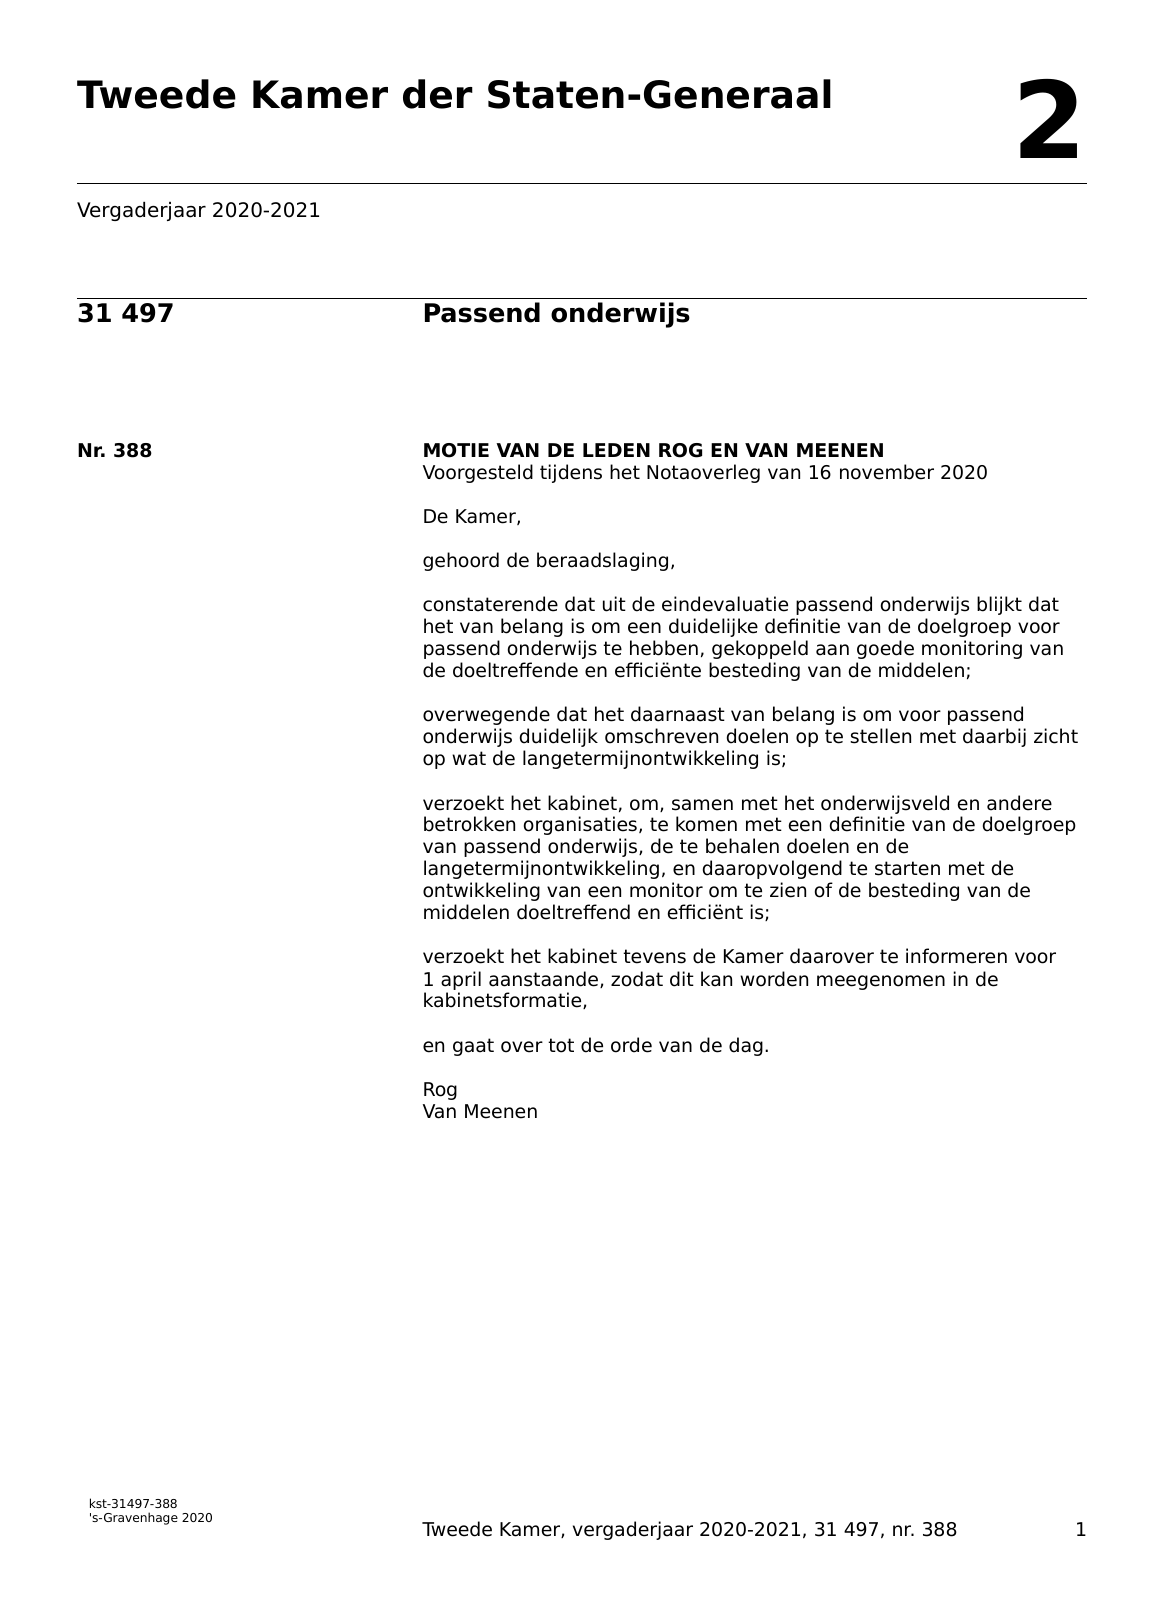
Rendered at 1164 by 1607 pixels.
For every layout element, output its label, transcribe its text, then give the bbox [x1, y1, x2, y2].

text en gaat over tot de orde van de dag. [422, 1034, 1087, 1057]
subtitle Nr. 388 MOTIE VAN DE LEDEN ROG EN VAN MEENEN [77, 440, 1087, 462]
table_header 2 [886, 59, 1087, 183]
text 's-Gravenhage 2020 [88, 1511, 323, 1525]
text kst-31497-388 [88, 1497, 323, 1511]
text gehoord de beraadslaging, [422, 550, 1087, 572]
text De Kamer, [422, 506, 1087, 528]
text Van Meenen [422, 1101, 1087, 1123]
text Rog [422, 1079, 1087, 1101]
text Voorgesteld tijdens het Notaoverleg van 16 november 2020 [422, 462, 1087, 484]
text verzoekt het kabinet, om, samen met het onderwijsveld en andere betrokken organisaties, te komen met een definitie van de doelgroep van passend onderwijs, de te behalen doelen en de langetermijnontwikkeling, en daaropvolgend te starten met de ontwikkeling van een monitor om te zien of de besteding van de middelen doeltreffend en efficiënt is; [422, 792, 1087, 924]
text overwegende dat het daarnaast van belang is om voor passend onderwijs duidelijk omschreven doelen op te stellen met daarbij zicht op wat de langetermijnontwikkeling is; [422, 704, 1087, 770]
text verzoekt het kabinet tevens de Kamer daarover te informeren voor 1 april aanstaande, zodat dit kan worden meegenomen in de kabinetsformatie, [422, 946, 1087, 1012]
text constaterende dat uit de eindevaluatie passend onderwijs blijkt dat het van belang is om een duidelijke definitie van de doelgroep voor passend onderwijs te hebben, gekoppeld aan goede monitoring van de doeltreffende en efficiënte besteding van de middelen; [422, 594, 1087, 682]
table_header Tweede Kamer der Staten-Generaal [77, 59, 886, 183]
subtitle 31 497 Passend onderwijs [77, 299, 1087, 329]
table_cell Vergaderjaar 2020-2021 [77, 184, 1087, 298]
